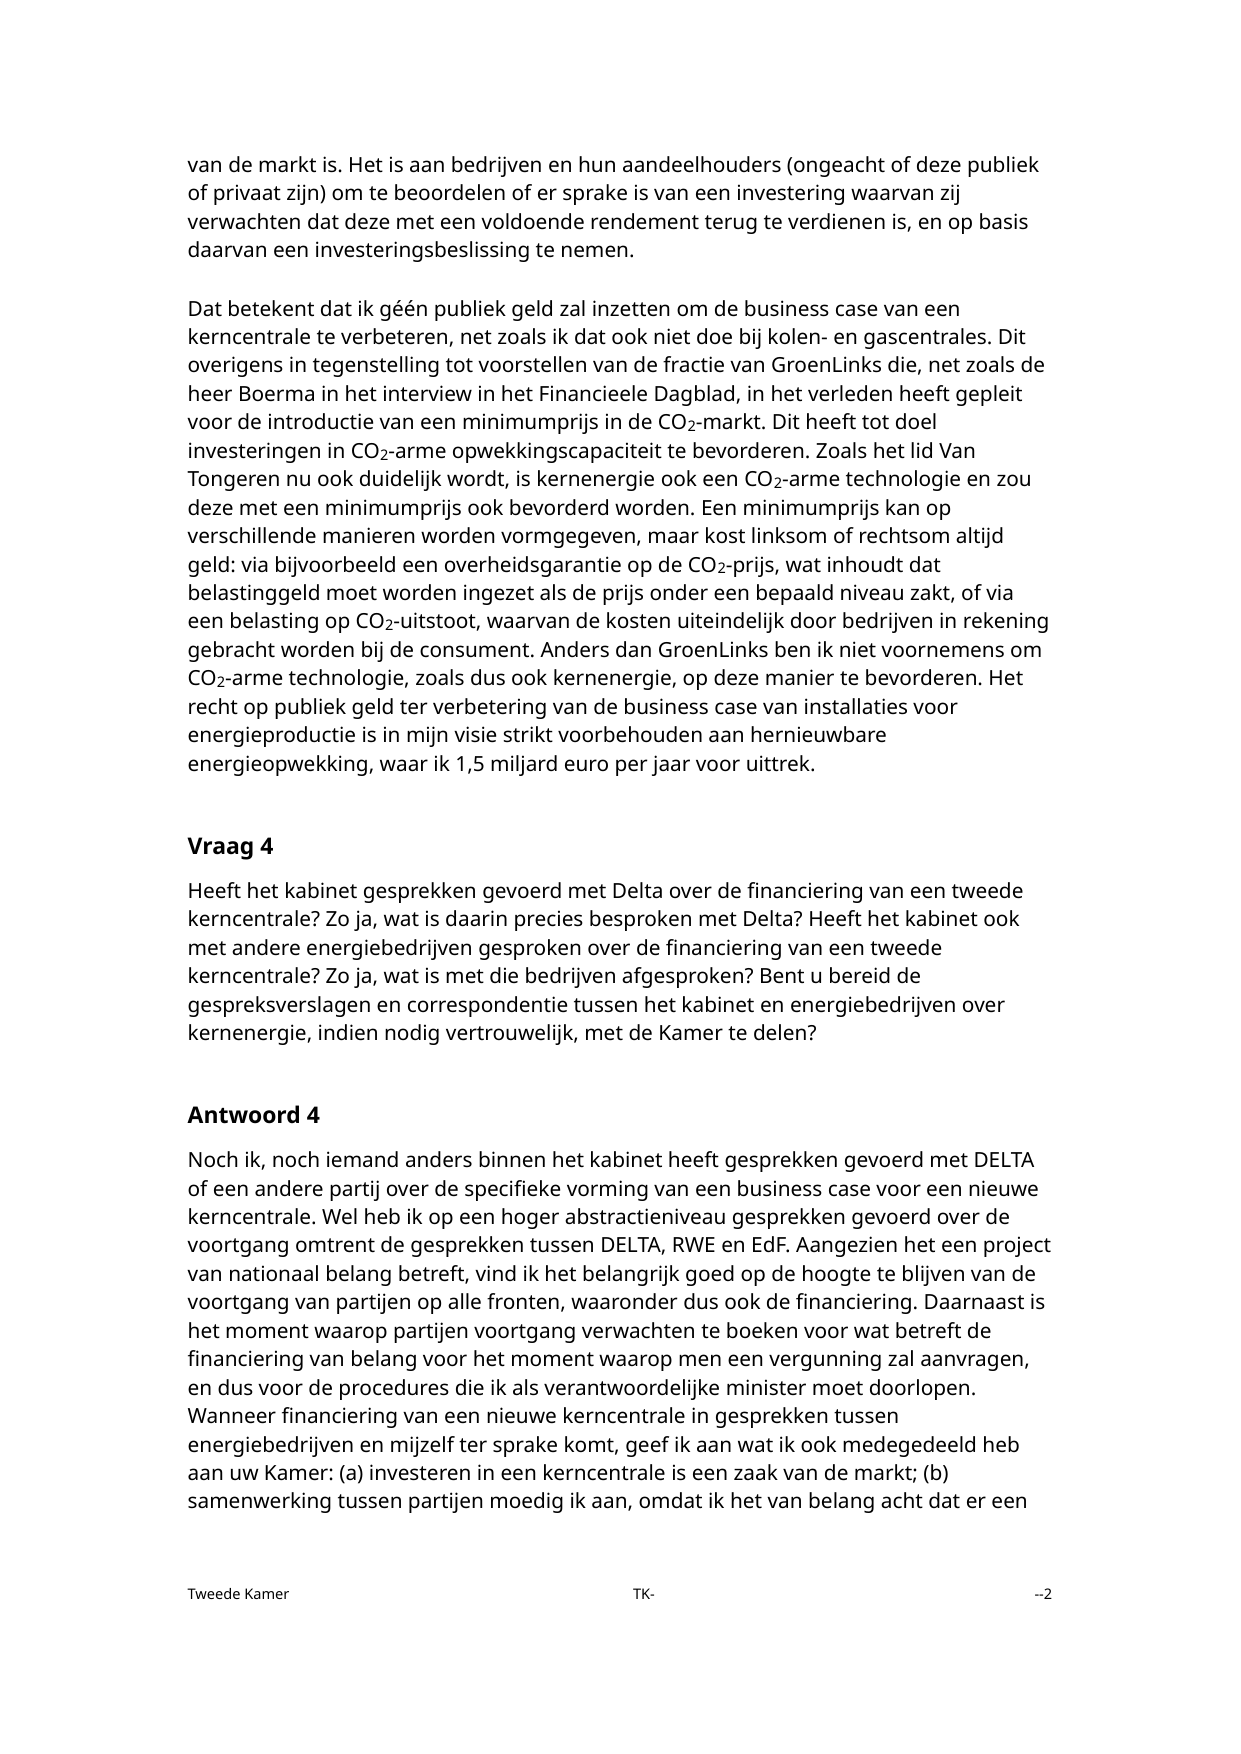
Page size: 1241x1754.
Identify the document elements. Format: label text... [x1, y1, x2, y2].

text Heeft het kabinet gesprekken gevoerd met Delta over de financiering van een tweede kerncentrale? Zo ja, wat is daarin precies besproken met Delta? Heeft het kabinet ook met andere energiebedrijven gesproken over de financiering van een tweede kerncentrale? Zo ja, wat is met die bedrijven afgesproken? Bent u bereid de gespreksverslagen en correspondentie tussen het kabinet en energiebedrijven over kernenergie, indien nodig vertrouwelijk, met de Kamer te delen? [187, 876, 1053, 1047]
subtitle Vraag 4 [187, 830, 1053, 861]
text van de markt is. Het is aan bedrijven en hun aandeelhouders (ongeacht of deze publiek of privaat zijn) om te beoordelen of er sprake is van een investering waarvan zij verwachten dat deze met een voldoende rendement terug te verdienen is, en op basis daarvan een investeringsbeslissing te nemen. [187, 150, 1053, 264]
text Noch ik, noch iemand anders binnen het kabinet heeft gesprekken gevoerd met DELTA of een andere partij over de specifieke vorming van een business case voor een nieuwe kerncentrale. Wel heb ik op een hoger abstractieniveau gesprekken gevoerd over de voortgang omtrent de gesprekken tussen DELTA, RWE en EdF. Aangezien het een project van nationaal belang betreft, vind ik het belangrijk goed op de hoogte te blijven van de voortgang van partijen op alle fronten, waaronder dus ook de financiering. Daarnaast is het moment waarop partijen voortgang verwachten te boeken voor wat betreft de financiering van belang voor het moment waarop men een vergunning zal aanvragen, en dus voor de procedures die ik als verantwoordelijke minister moet doorlopen. Wanneer financiering van een nieuwe kerncentrale in gesprekken tussen energiebedrijven en mijzelf ter sprake komt, geef ik aan wat ik ook medegedeeld heb aan uw Kamer: (a) investeren in een kerncentrale is een zaak van de markt; (b) samenwerking tussen partijen moedig ik aan, omdat ik het van belang acht dat er een [187, 1145, 1053, 1515]
text Dat betekent dat ik géén publiek geld zal inzetten om de business case van een kerncentrale te verbeteren, net zoals ik dat ook niet doe bij kolen- en gascentrales. Dit overigens in tegenstelling tot voorstellen van de fractie van GroenLinks die, net zoals de heer Boerma in het interview in het Financieele Dagblad, in het verleden heeft gepleit voor de introductie van een minimumprijs in de CO2-markt. Dit heeft tot doel investeringen in CO2-arme opwekkingscapaciteit te bevorderen. Zoals het lid Van Tongeren nu ook duidelijk wordt, is kernenergie ook een CO2-arme technologie en zou deze met een minimumprijs ook bevorderd worden. Een minimumprijs kan op verschillende manieren worden vormgegeven, maar kost linksom of rechtsom altijd geld: via bijvoorbeeld een overheidsgarantie op de CO2-prijs, wat inhoudt dat belastinggeld moet worden ingezet als de prijs onder een bepaald niveau zakt, of via een belasting op CO2-uitstoot, waarvan de kosten uiteindelijk door bedrijven in rekening gebracht worden bij de consument. Anders dan GroenLinks ben ik niet voornemens om CO2-arme technologie, zoals dus ook kernenergie, op deze manier te bevorderen. Het recht op publiek geld ter verbetering van de business case van installaties voor energieproductie is in mijn visie strikt voorbehouden aan hernieuwbare energieopwekking, waar ik 1,5 miljard euro per jaar voor uittrek. [187, 294, 1053, 777]
subtitle Antwoord 4 [187, 1099, 1053, 1130]
